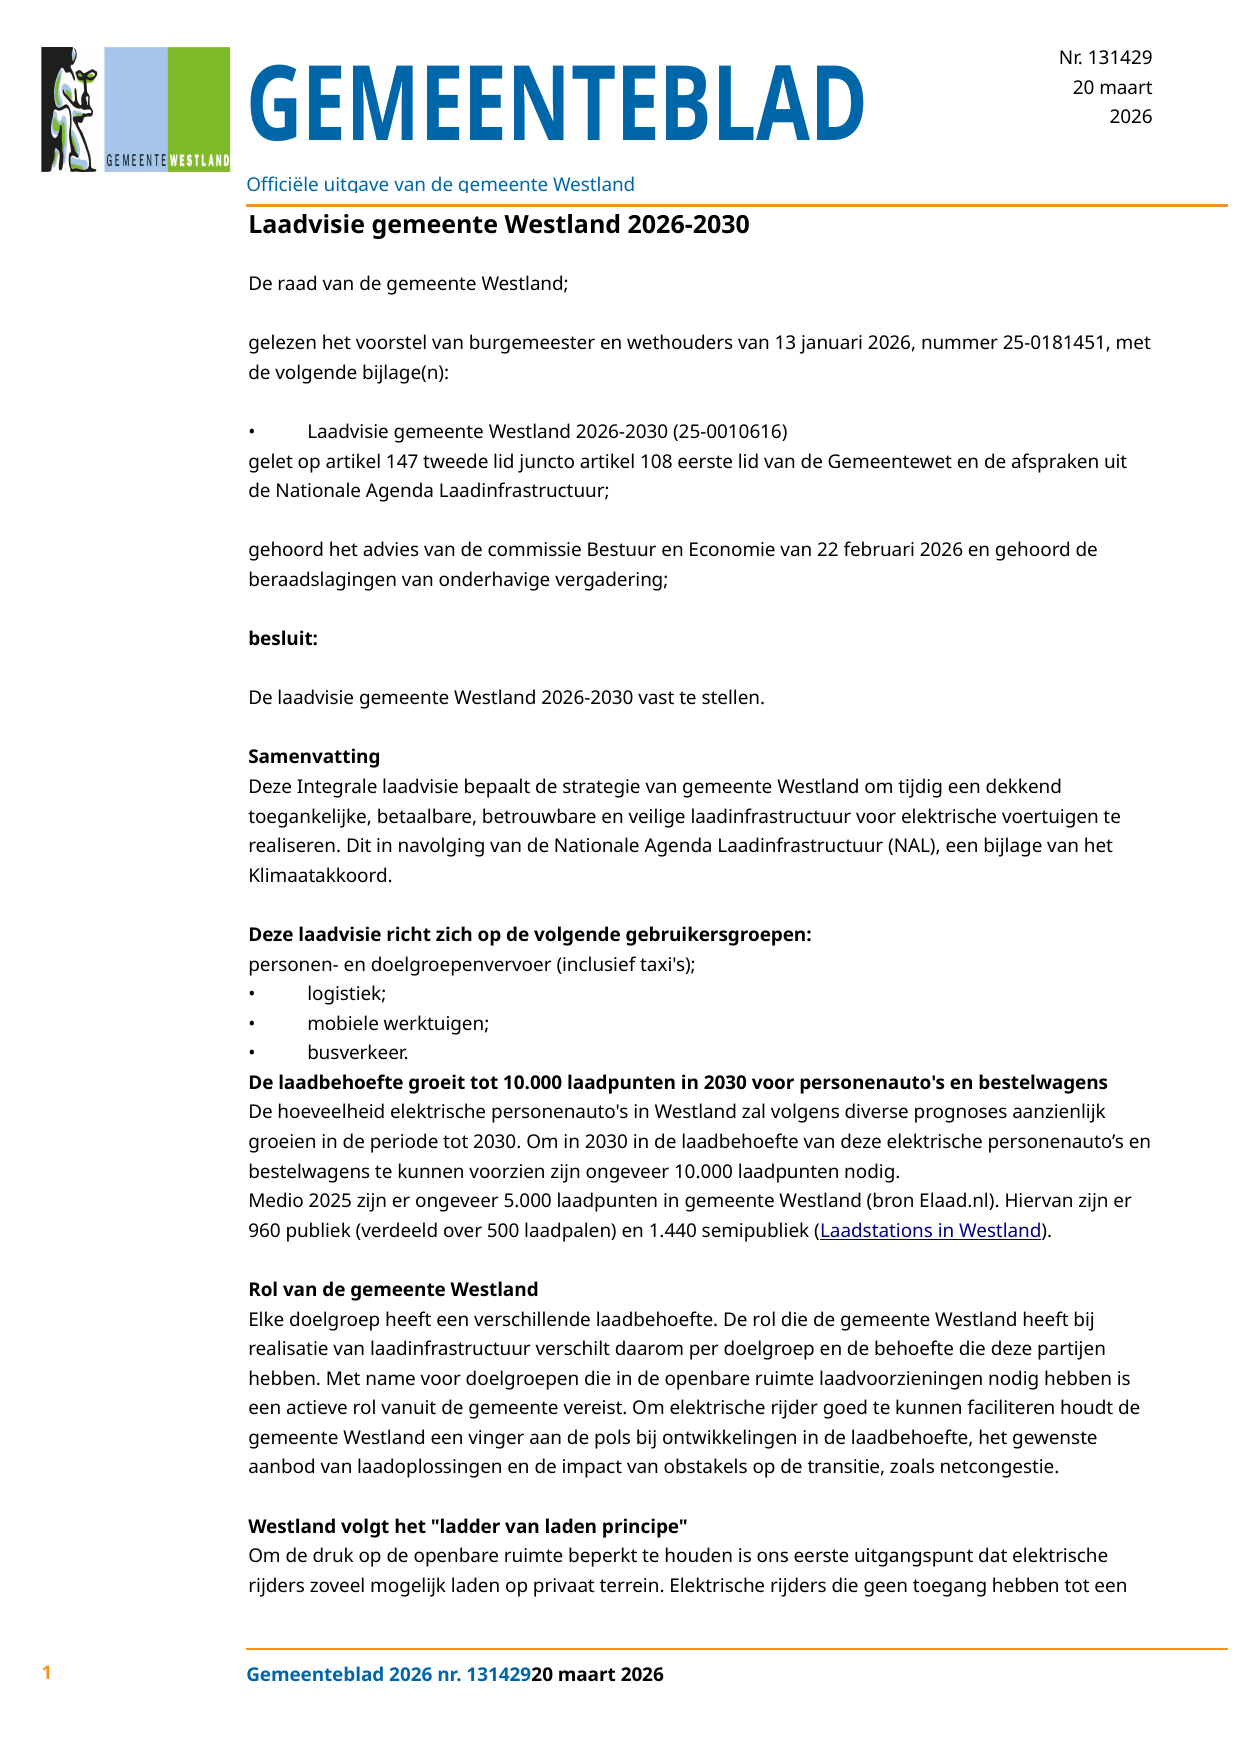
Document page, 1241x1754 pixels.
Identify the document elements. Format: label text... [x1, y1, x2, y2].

text besluit: [248, 625, 1152, 651]
text De hoeveelheid elektrische personenauto's in Westland zal volgens diverse prognoses aanzienlijk groeien in de periode tot 2030. Om in 2030 in de laadbehoefte van deze elektrische personenauto’s en bestelwagens te kunnen voorzien zijn ongeveer 10.000 laadpunten nodig. [248, 1099, 1152, 1183]
text Samenvatting [248, 744, 1152, 769]
text De laadbehoefte groeit tot 10.000 laadpunten in 2030 voor personenauto's en bestelwagens [248, 1069, 1152, 1095]
list mobiele werktuigen; [248, 1010, 1152, 1036]
text gehoord het advies van de commissie Bestuur en Economie van 22 februari 2026 en gehoord de beraadslagingen van onderhavige vergadering; [248, 537, 1152, 592]
text gelet op artikel 147 tweede lid juncto artikel 108 eerste lid van de Gemeentewet en de afspraken uit de Nationale Agenda Laadinfrastructuur; [248, 448, 1152, 503]
text Deze Integrale laadvisie bepaalt de strategie van gemeente Westland om tijdig een dekkend toegankelijke, betaalbare, betrouwbare en veilige laadinfrastructuur voor elektrische voertuigen te realiseren. Dit in navolging van de Nationale Agenda Laadinfrastructuur (NAL), een bijlage van het Klimaatakkoord. [248, 773, 1152, 888]
list busverkeer. [248, 1039, 1152, 1065]
text gelezen het voorstel van burgemeester en wethouders van 13 januari 2026, nummer 25-0181451, met de volgende bijlage(n): [248, 329, 1152, 385]
picture [41, 47, 231, 172]
list Laadvisie gemeente Westland 2026-2030 (25-0010616) [248, 418, 1152, 444]
list logistiek; [248, 980, 1152, 1006]
text personen- en doelgroepenvervoer (inclusief taxi's); [248, 951, 1152, 976]
text Elke doelgroep heeft een verschillende laadbehoefte. De rol die de gemeente Westland heeft bij realisatie van laadinfrastructuur verschilt daarom per doelgroep en de behoefte die deze partijen hebben. Met name voor doelgroepen die in de openbare ruimte laadvoorzieningen nodig hebben is een actieve rol vanuit de gemeente vereist. Om elektrische rijder goed te kunnen faciliteren houdt de gemeente Westland een vinger aan de pols bij ontwikkelingen in de laadbehoefte, het gewenste aanbod van laadoplossingen en de impact van obstakels op de transitie, zoals netcongestie. [248, 1306, 1152, 1479]
text De raad van de gemeente Westland; [248, 270, 1152, 296]
text De laadvisie gemeente Westland 2026-2030 vast te stellen. [248, 684, 1152, 710]
text Rol van de gemeente Westland [248, 1276, 1152, 1302]
text Laadvisie gemeente Westland 2026-2030 [248, 207, 1152, 241]
text Om de druk op de openbare ruimte beperkt te houden is ons eerste uitgangspunt dat elektrische rijders zoveel mogelijk laden op privaat terrein. Elektrische rijders die geen toegang hebben tot een [248, 1542, 1152, 1598]
text Westland volgt het "ladder van laden principe" [248, 1513, 1152, 1538]
text Medio 2025 zijn er ongeveer 5.000 laadpunten in gemeente Westland (bron Elaad.nl). Hiervan zijn er 960 publiek (verdeeld over 500 laadpalen) en 1.440 semipubliek (Laadstations in Westland). [248, 1187, 1152, 1243]
text Deze laadvisie richt zich op de volgende gebruikersgroepen: [248, 921, 1152, 947]
